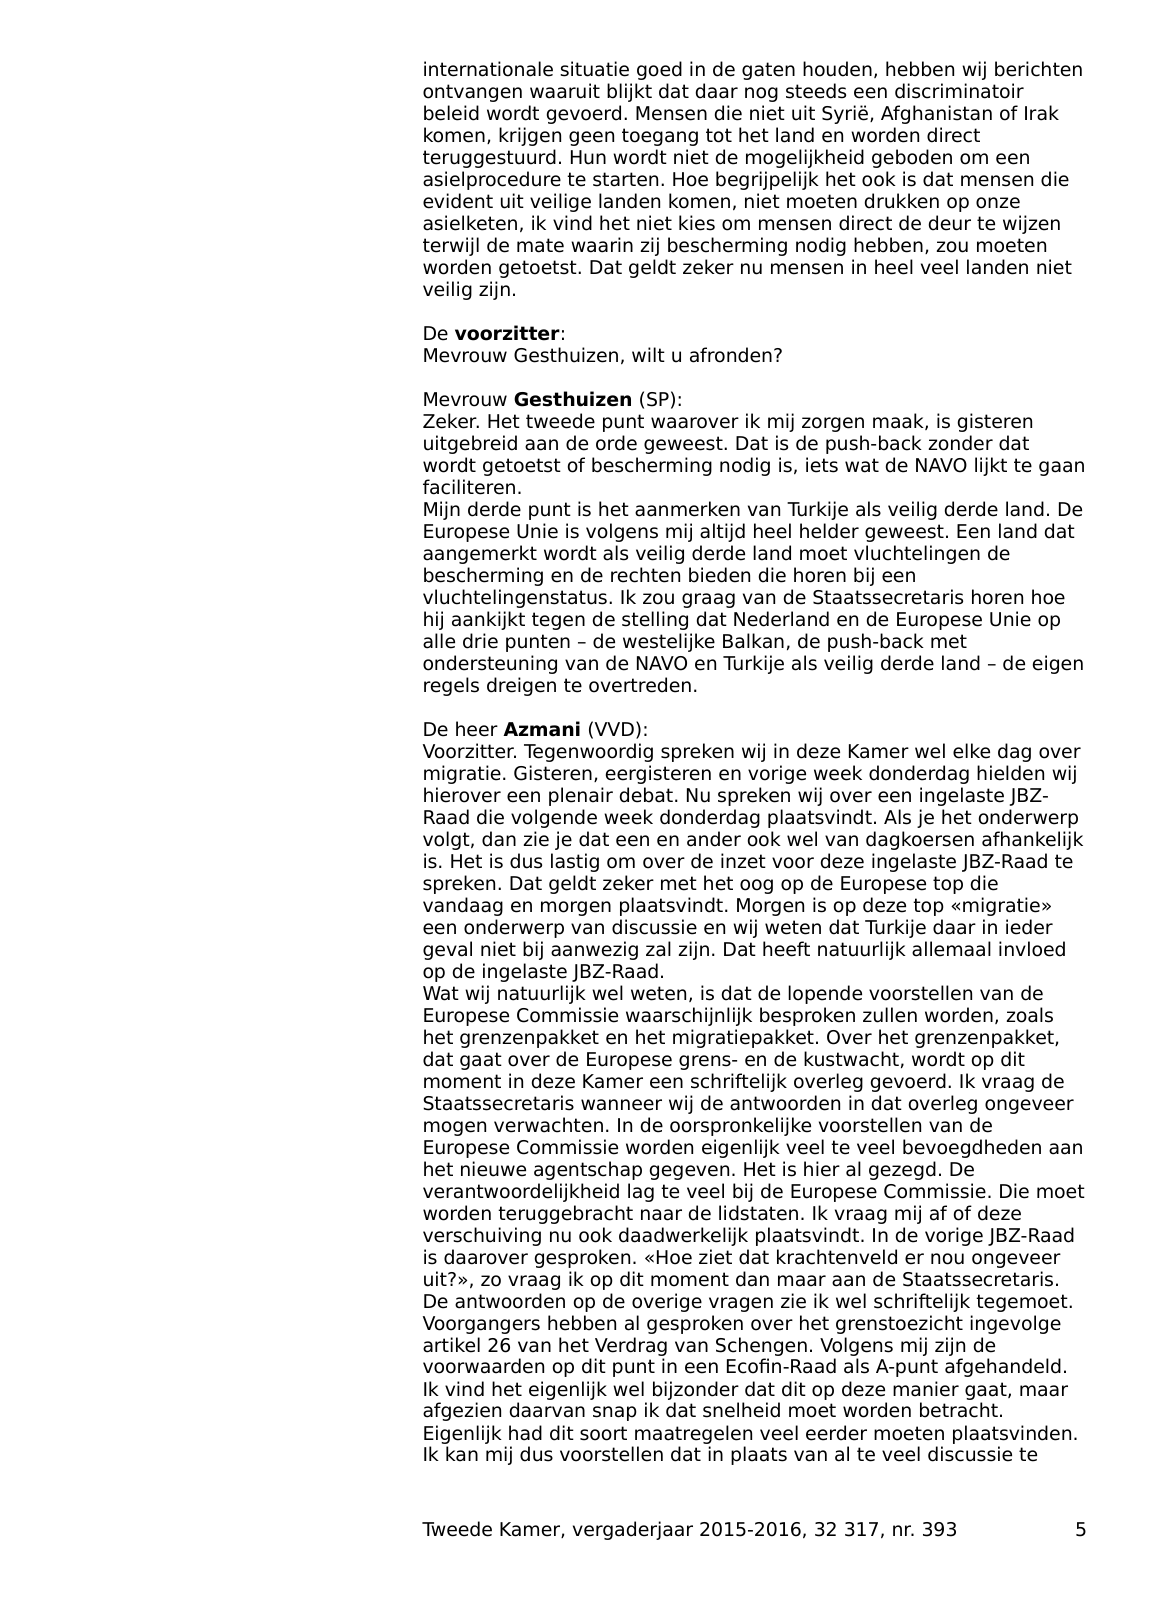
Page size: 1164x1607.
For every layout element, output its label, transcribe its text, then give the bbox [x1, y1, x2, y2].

text internationale situatie goed in de gaten houden, hebben wij berichten ontvangen waaruit blijkt dat daar nog steeds een discriminatoir beleid wordt gevoerd. Mensen die niet uit Syrië, Afghanistan of Irak komen, krijgen geen toegang tot het land en worden direct teruggestuurd. Hun wordt niet de mogelijkheid geboden om een asielprocedure te starten. Hoe begrijpelijk het ook is dat mensen die evident uit veilige landen komen, niet moeten drukken op onze asielketen, ik vind het niet kies om mensen direct de deur te wijzen terwijl de mate waarin zij bescherming nodig hebben, zou moeten worden getoetst. Dat geldt zeker nu mensen in heel veel landen niet veilig zijn. [422, 59, 1087, 301]
text Voorzitter. Tegenwoordig spreken wij in deze Kamer wel elke dag over migratie. Gisteren, eergisteren en vorige week donderdag hielden wij hierover een plenair debat. Nu spreken wij over een ingelaste JBZ-Raad die volgende week donderdag plaatsvindt. Als je het onderwerp volgt, dan zie je dat een en ander ook wel van dagkoersen afhankelijk is. Het is dus lastig om over de inzet voor deze ingelaste JBZ-Raad te spreken. Dat geldt zeker met het oog op de Europese top die vandaag en morgen plaatsvindt. Morgen is op deze top «migratie» een onderwerp van discussie en wij weten dat Turkije daar in ieder geval niet bij aanwezig zal zijn. Dat heeft natuurlijk allemaal invloed op de ingelaste JBZ-Raad. [422, 741, 1087, 983]
text De voorzitter: [422, 323, 1087, 345]
text De heer Azmani (VVD): [422, 719, 1087, 741]
text Mijn derde punt is het aanmerken van Turkije als veilig derde land. De Europese Unie is volgens mij altijd heel helder geweest. Een land dat aangemerkt wordt als veilig derde land moet vluchtelingen de bescherming en de rechten bieden die horen bij een vluchtelingenstatus. Ik zou graag van de Staatssecretaris horen hoe hij aankijkt tegen de stelling dat Nederland en de Europese Unie op alle drie punten – de westelijke Balkan, de push-back met ondersteuning van de NAVO en Turkije als veilig derde land – de eigen regels dreigen te overtreden. [422, 499, 1087, 697]
text Zeker. Het tweede punt waarover ik mij zorgen maak, is gisteren uitgebreid aan de orde geweest. Dat is de push-back zonder dat wordt getoetst of bescherming nodig is, iets wat de NAVO lijkt te gaan faciliteren. [422, 411, 1087, 499]
text Wat wij natuurlijk wel weten, is dat de lopende voorstellen van de Europese Commissie waarschijnlijk besproken zullen worden, zoals het grenzenpakket en het migratiepakket. Over het grenzenpakket, dat gaat over de Europese grens- en de kustwacht, wordt op dit moment in deze Kamer een schriftelijk overleg gevoerd. Ik vraag de Staatssecretaris wanneer wij de antwoorden in dat overleg ongeveer mogen verwachten. In de oorspronkelijke voorstellen van de Europese Commissie worden eigenlijk veel te veel bevoegdheden aan het nieuwe agentschap gegeven. Het is hier al gezegd. De verantwoordelijkheid lag te veel bij de Europese Commissie. Die moet worden teruggebracht naar de lidstaten. Ik vraag mij af of deze verschuiving nu ook daadwerkelijk plaatsvindt. In de vorige JBZ-Raad is daarover gesproken. «Hoe ziet dat krachtenveld er nou ongeveer uit?», zo vraag ik op dit moment dan maar aan de Staatssecretaris. De antwoorden op de overige vragen zie ik wel schriftelijk tegemoet. [422, 983, 1087, 1312]
text Mevrouw Gesthuizen, wilt u afronden? [422, 345, 1087, 367]
text Voorgangers hebben al gesproken over het grenstoezicht ingevolge artikel 26 van het Verdrag van Schengen. Volgens mij zijn de voorwaarden op dit punt in een Ecofin-Raad als A-punt afgehandeld. Ik vind het eigenlijk wel bijzonder dat dit op deze manier gaat, maar afgezien daarvan snap ik dat snelheid moet worden betracht. Eigenlijk had dit soort maatregelen veel eerder moeten plaatsvinden. Ik kan mij dus voorstellen dat in plaats van al te veel discussie te [422, 1312, 1087, 1466]
text Mevrouw Gesthuizen (SP): [422, 389, 1087, 411]
